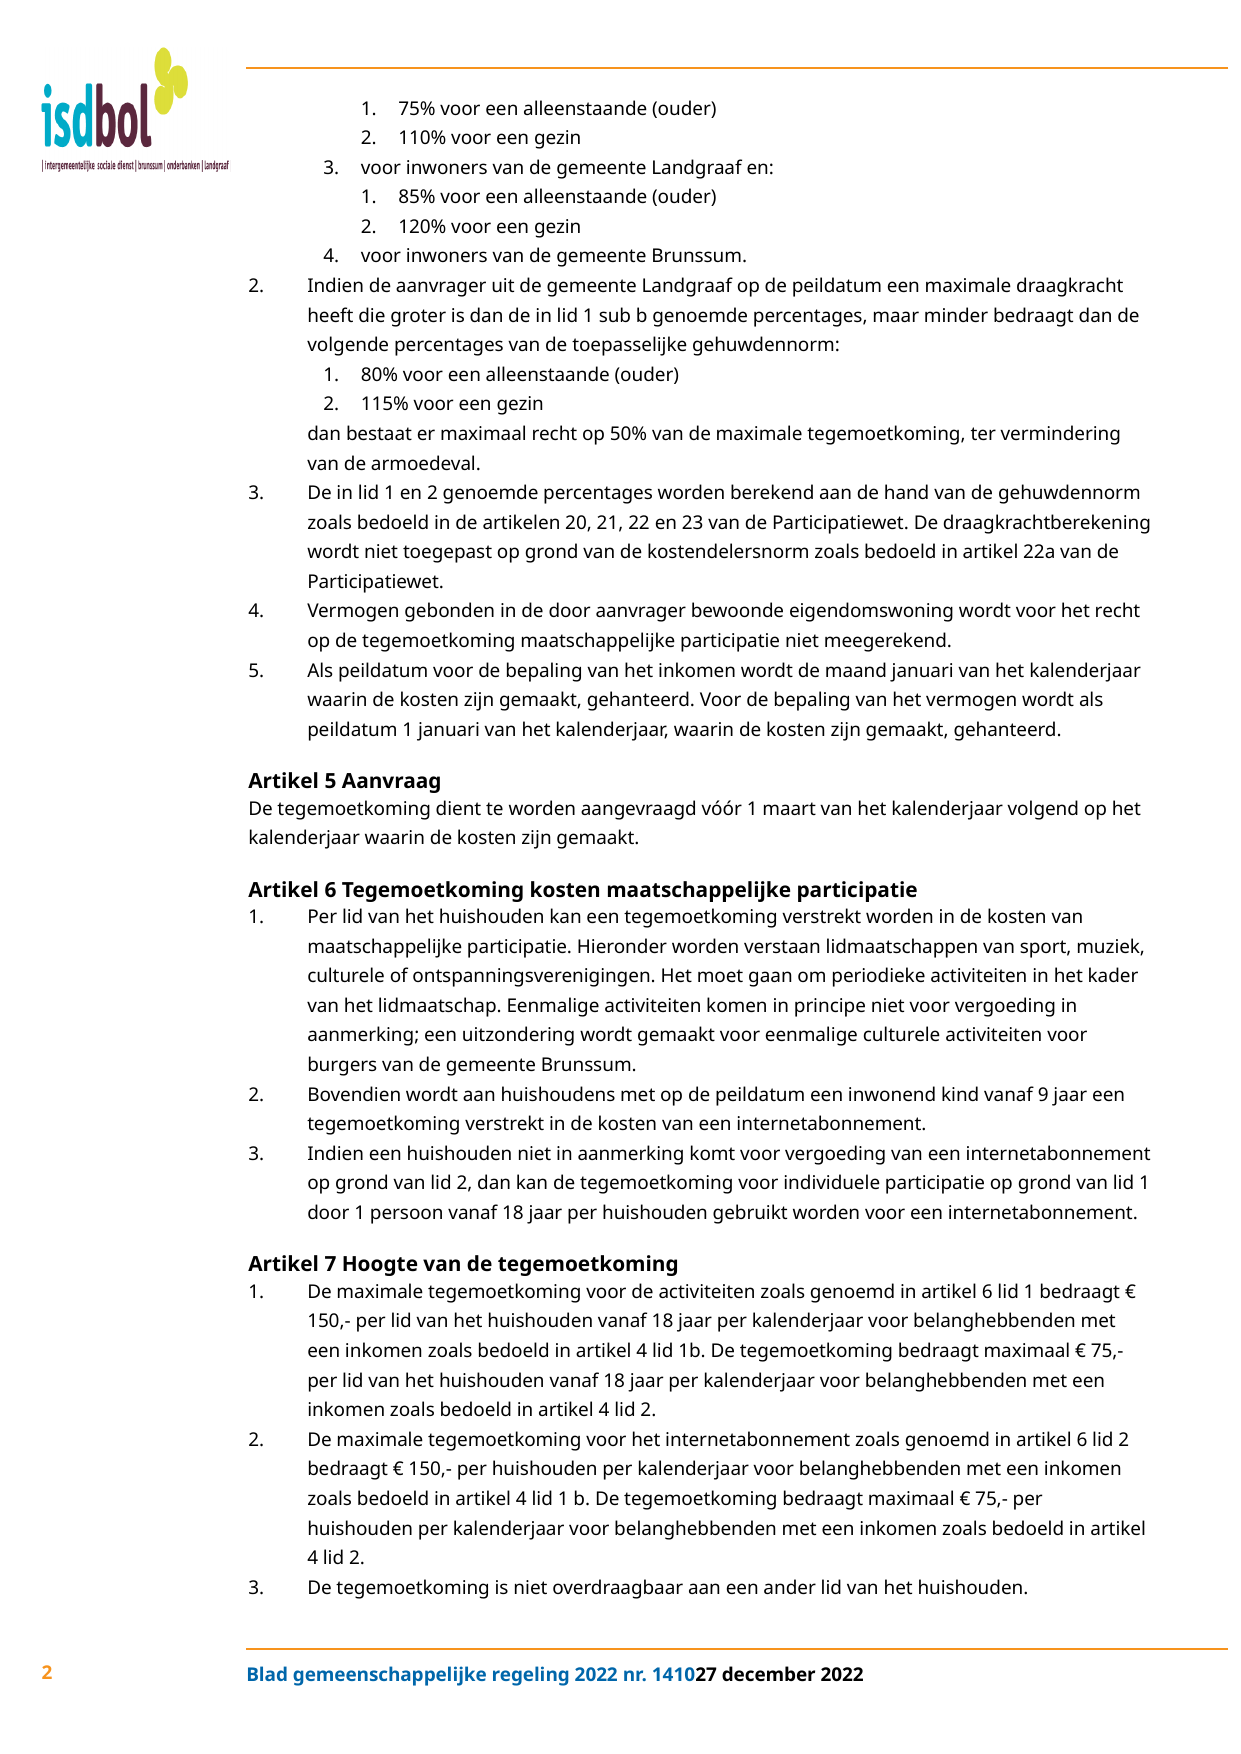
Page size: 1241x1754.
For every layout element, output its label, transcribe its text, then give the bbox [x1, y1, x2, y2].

list 115% voor een gezin [323, 391, 1152, 416]
picture [41, 47, 231, 172]
text Artikel 6 Tegemoetkoming kosten maatschappelijke participatie [248, 875, 1152, 903]
text Artikel 7 Hoogte van de tegemoetkoming [248, 1249, 1152, 1278]
list Bovendien wordt aan huishoudens met op de peildatum een inwonend kind vanaf 9 jaar een tegemoetkoming verstrekt in de kosten van een internetabonnement. [248, 1081, 1152, 1136]
text Artikel 5 Aanvraag [248, 766, 1152, 795]
list 75% voor een alleenstaande (ouder) [361, 95, 1152, 121]
list De maximale tegemoetkoming voor het internetabonnement zoals genoemd in artikel 6 lid 2 bedraagt € 150,- per huishouden per kalenderjaar voor belanghebbenden met een inkomen zoals bedoeld in artikel 4 lid 1 b. De tegemoetkoming bedraagt maximaal € 75,- per huishouden per kalenderjaar voor belanghebbenden met een inkomen zoals bedoeld in artikel 4 lid 2. [248, 1426, 1152, 1570]
list Per lid van het huishouden kan een tegemoetkoming verstrekt worden in de kosten van maatschappelijke participatie. Hieronder worden verstaan lidmaatschappen van sport, muziek, culturele of ontspanningsverenigingen. Het moet gaan om periodieke activiteiten in het kader van het lidmaatschap. Eenmalige activiteiten komen in principe niet voor vergoeding in aanmerking; een uitzondering wordt gemaakt voor eenmalige culturele activiteiten voor burgers van de gemeente Brunssum. [248, 903, 1152, 1077]
list 110% voor een gezin [361, 124, 1152, 150]
list Indien een huishouden niet in aanmerking komt voor vergoeding van een internetabonnement op grond van lid 2, dan kan de tegemoetkoming voor individuele participatie op grond van lid 1 door 1 persoon vanaf 18 jaar per huishouden gebruikt worden voor een internetabonnement. [248, 1140, 1152, 1225]
list Indien de aanvrager uit de gemeente Landgraaf op de peildatum een maximale draagkracht heeft die groter is dan de in lid 1 sub b genoemde percentages, maar minder bedraagt dan de volgende percentages van de toepasselijke gehuwdennorm: [248, 272, 1152, 357]
list De maximale tegemoetkoming voor de activiteiten zoals genoemd in artikel 6 lid 1 bedraagt € 150,- per lid van het huishouden vanaf 18 jaar per kalenderjaar voor belanghebbenden met een inkomen zoals bedoeld in artikel 4 lid 1b. De tegemoetkoming bedraagt maximaal € 75,- per lid van het huishouden vanaf 18 jaar per kalenderjaar voor belanghebbenden met een inkomen zoals bedoeld in artikel 4 lid 2. [248, 1278, 1152, 1422]
list De in lid 1 en 2 genoemde percentages worden berekend aan de hand van de gehuwdennorm zoals bedoeld in de artikelen 20, 21, 22 en 23 van de Participatiewet. De draagkrachtberekening wordt niet toegepast op grond van de kostendelersnorm zoals bedoeld in artikel 22a van de Participatiewet. [248, 479, 1152, 594]
text De tegemoetkoming dient te worden aangevraagd vóór 1 maart van het kalenderjaar volgend op het kalenderjaar waarin de kosten zijn gemaakt. [248, 795, 1152, 850]
list voor inwoners van de gemeente Brunssum. [323, 243, 1152, 268]
list 120% voor een gezin [361, 213, 1152, 239]
list De tegemoetkoming is niet overdraagbaar aan een ander lid van het huishouden. [248, 1574, 1152, 1599]
list 80% voor een alleenstaande (ouder) [323, 361, 1152, 387]
list Als peildatum voor de bepaling van het inkomen wordt de maand januari van het kalenderjaar waarin de kosten zijn gemaakt, gehanteerd. Voor de bepaling van het vermogen wordt als peildatum 1 januari van het kalenderjaar, waarin de kosten zijn gemaakt, gehanteerd. [248, 657, 1152, 742]
list Vermogen gebonden in de door aanvrager bewoonde eigendomswoning wordt voor het recht op de tegemoetkoming maatschappelijke participatie niet meegerekend. [248, 598, 1152, 653]
list 85% voor een alleenstaande (ouder) [361, 183, 1152, 209]
list voor inwoners van de gemeente Landgraaf en: [323, 154, 1152, 180]
list dan bestaat er maximaal recht op 50% van de maximale tegemoetkoming, ter vermindering van de armoedeval. [248, 420, 1152, 476]
